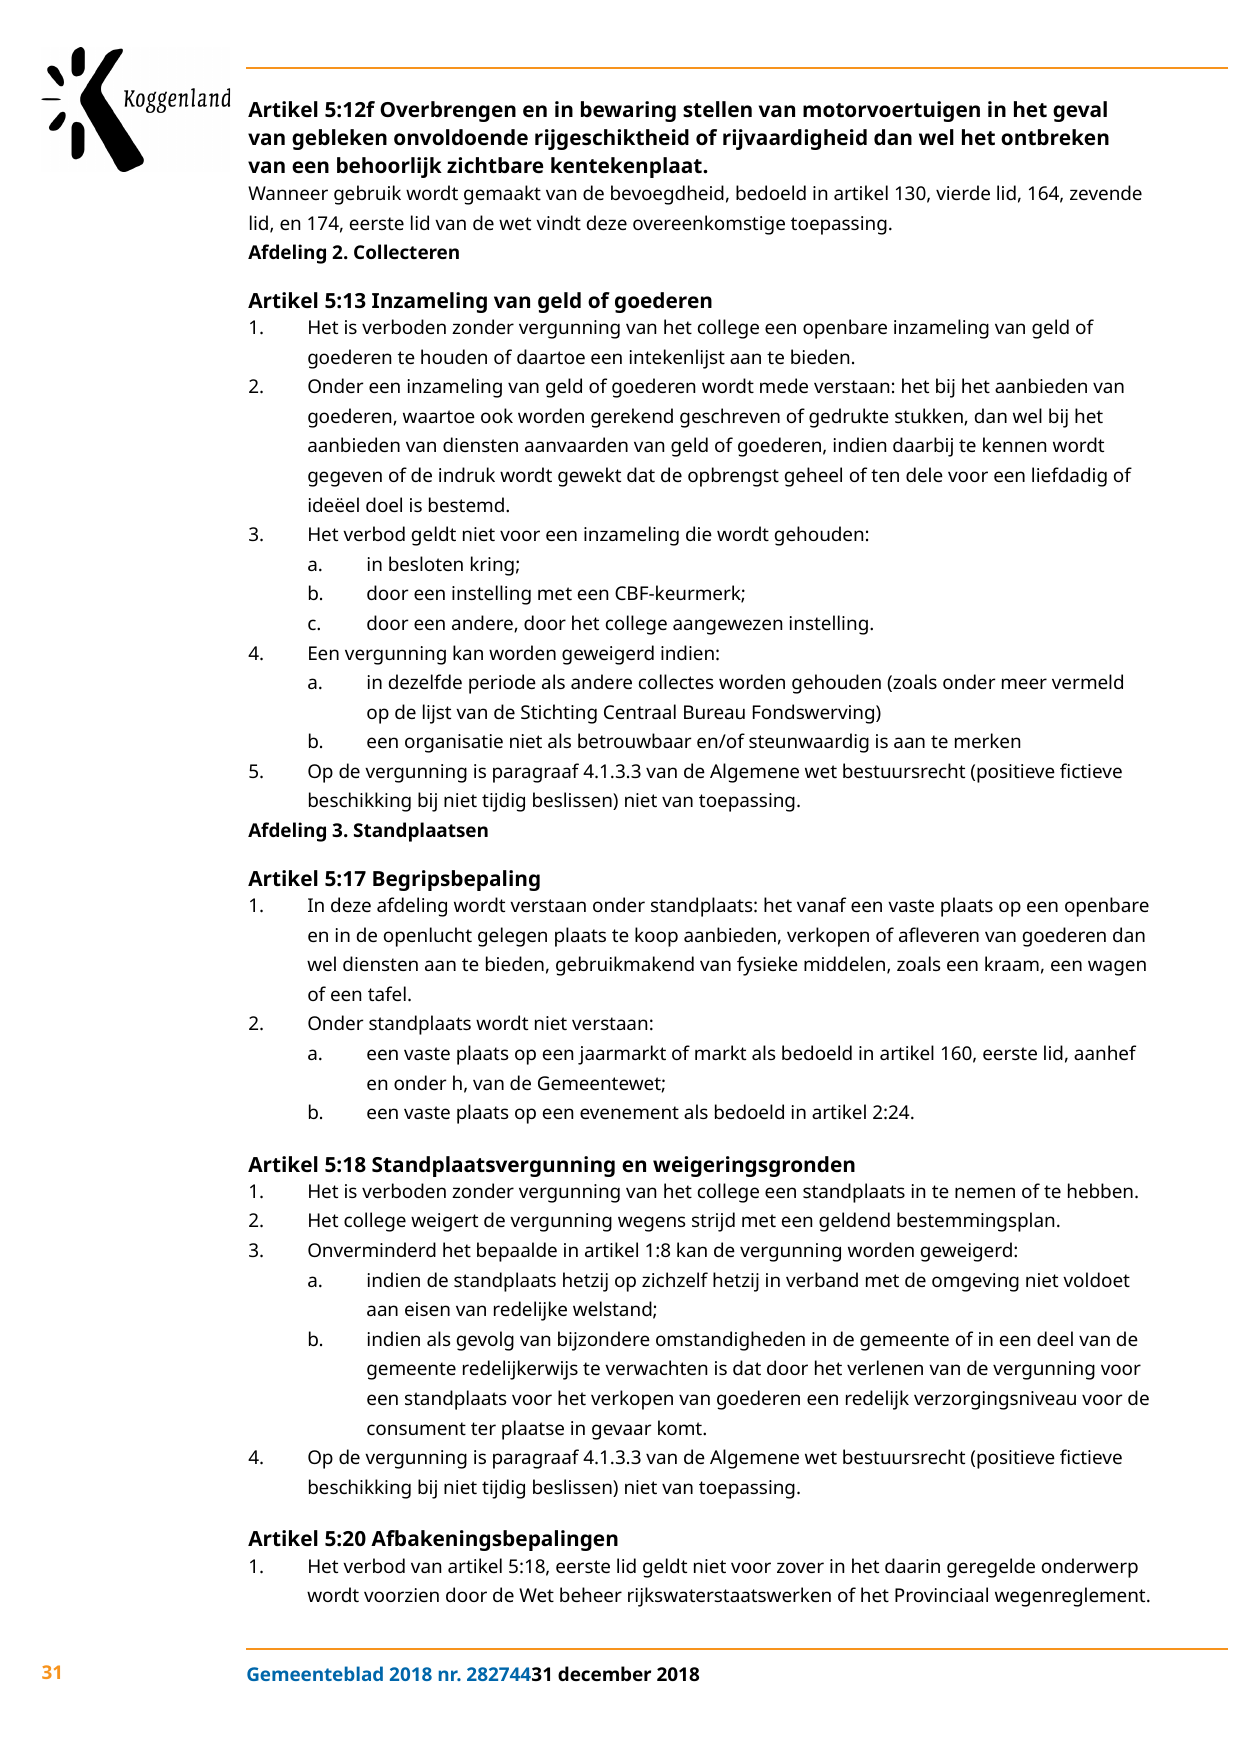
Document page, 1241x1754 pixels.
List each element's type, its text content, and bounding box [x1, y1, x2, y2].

list indien de standplaats hetzij op zichzelf hetzij in verband met de omgeving niet voldoet aan eisen van redelijke welstand; [307, 1267, 1152, 1322]
text Wanneer gebruik wordt gemaakt van de bevoegdheid, bedoeld in artikel 130, vierde lid, 164, zevende lid, en 174, eerste lid van de wet vindt deze overeenkomstige toepassing. [248, 180, 1152, 235]
text Artikel 5:13 Inzameling van geld of goederen [248, 286, 1152, 314]
text Artikel 5:12f Overbrengen en in bewaring stellen van motorvoertuigen in het geval van gebleken onvoldoende rijgeschiktheid of rijvaardigheid dan wel het ontbreken van een behoorlijk zichtbare kentekenplaat. [248, 95, 1152, 180]
text Afdeling 2. Collecteren [248, 239, 1152, 265]
list Onder standplaats wordt niet verstaan: [248, 1011, 1152, 1036]
list Op de vergunning is paragraaf 4.1.3.3 van de Algemene wet bestuursrecht (positieve fictieve beschikking bij niet tijdig beslissen) niet van toepassing. [248, 1444, 1152, 1500]
list een vaste plaats op een jaarmarkt of markt als bedoeld in artikel 160, eerste lid, aanhef en onder h, van de Gemeentewet; [307, 1040, 1152, 1095]
list een organisatie niet als betrouwbaar en/of steunwaardig is aan te merken [307, 728, 1152, 754]
list Het college weigert de vergunning wegens strijd met een geldend bestemmingsplan. [248, 1208, 1152, 1233]
list indien als gevolg van bijzondere omstandigheden in de gemeente of in een deel van de gemeente redelijkerwijs te verwachten is dat door het verlenen van de vergunning voor een standplaats voor het verkopen van goederen een redelijk verzorgingsniveau voor de consument ter plaatse in gevaar komt. [307, 1326, 1152, 1441]
list Het verbod van artikel 5:18, eerste lid geldt niet voor zover in het daarin geregelde onderwerp wordt voorzien door de Wet beheer rijkswaterstaatswerken of het Provinciaal wegenreglement. [248, 1553, 1152, 1608]
text Afdeling 3. Standplaatsen [248, 817, 1152, 843]
text Artikel 5:20 Afbakeningsbepalingen [248, 1524, 1152, 1553]
list Het verbod geldt niet voor een inzameling die wordt gehouden: [248, 521, 1152, 547]
list door een andere, door het college aangewezen instelling. [307, 610, 1152, 636]
list In deze afdeling wordt verstaan onder standplaats: het vanaf een vaste plaats op een openbare en in de openlucht gelegen plaats te koop aanbieden, verkopen of afleveren van goederen dan wel diensten aan te bieden, gebruikmakend van fysieke middelen, zoals een kraam, een wagen of een tafel. [248, 892, 1152, 1007]
list Een vergunning kan worden geweigerd indien: [248, 640, 1152, 665]
list Het is verboden zonder vergunning van het college een openbare inzameling van geld of goederen te houden of daartoe een intekenlijst aan te bieden. [248, 314, 1152, 369]
text Artikel 5:18 Standplaatsvergunning en weigeringsgronden [248, 1150, 1152, 1178]
list Onder een inzameling van geld of goederen wordt mede verstaan: het bij het aanbieden van goederen, waartoe ook worden gerekend geschreven of gedrukte stukken, dan wel bij het aanbieden van diensten aanvaarden van geld of goederen, indien daarbij te kennen wordt gegeven of de indruk wordt gewekt dat de opbrengst geheel of ten dele voor een liefdadig of ideëel doel is bestemd. [248, 373, 1152, 517]
list Het is verboden zonder vergunning van het college een standplaats in te nemen of te hebben. [248, 1178, 1152, 1204]
list in dezelfde periode als andere collectes worden gehouden (zoals onder meer vermeld op de lijst van de Stichting Centraal Bureau Fondswerving) [307, 669, 1152, 724]
list Onverminderd het bepaalde in artikel 1:8 kan de vergunning worden geweigerd: [248, 1237, 1152, 1263]
list een vaste plaats op een evenement als bedoeld in artikel 2:24. [307, 1099, 1152, 1125]
list in besloten kring; [307, 551, 1152, 577]
list door een instelling met een CBF-keurmerk; [307, 581, 1152, 606]
list Op de vergunning is paragraaf 4.1.3.3 van de Algemene wet bestuursrecht (positieve fictieve beschikking bij niet tijdig beslissen) niet van toepassing. [248, 758, 1152, 813]
picture [41, 47, 231, 172]
text Artikel 5:17 Begripsbepaling [248, 864, 1152, 892]
